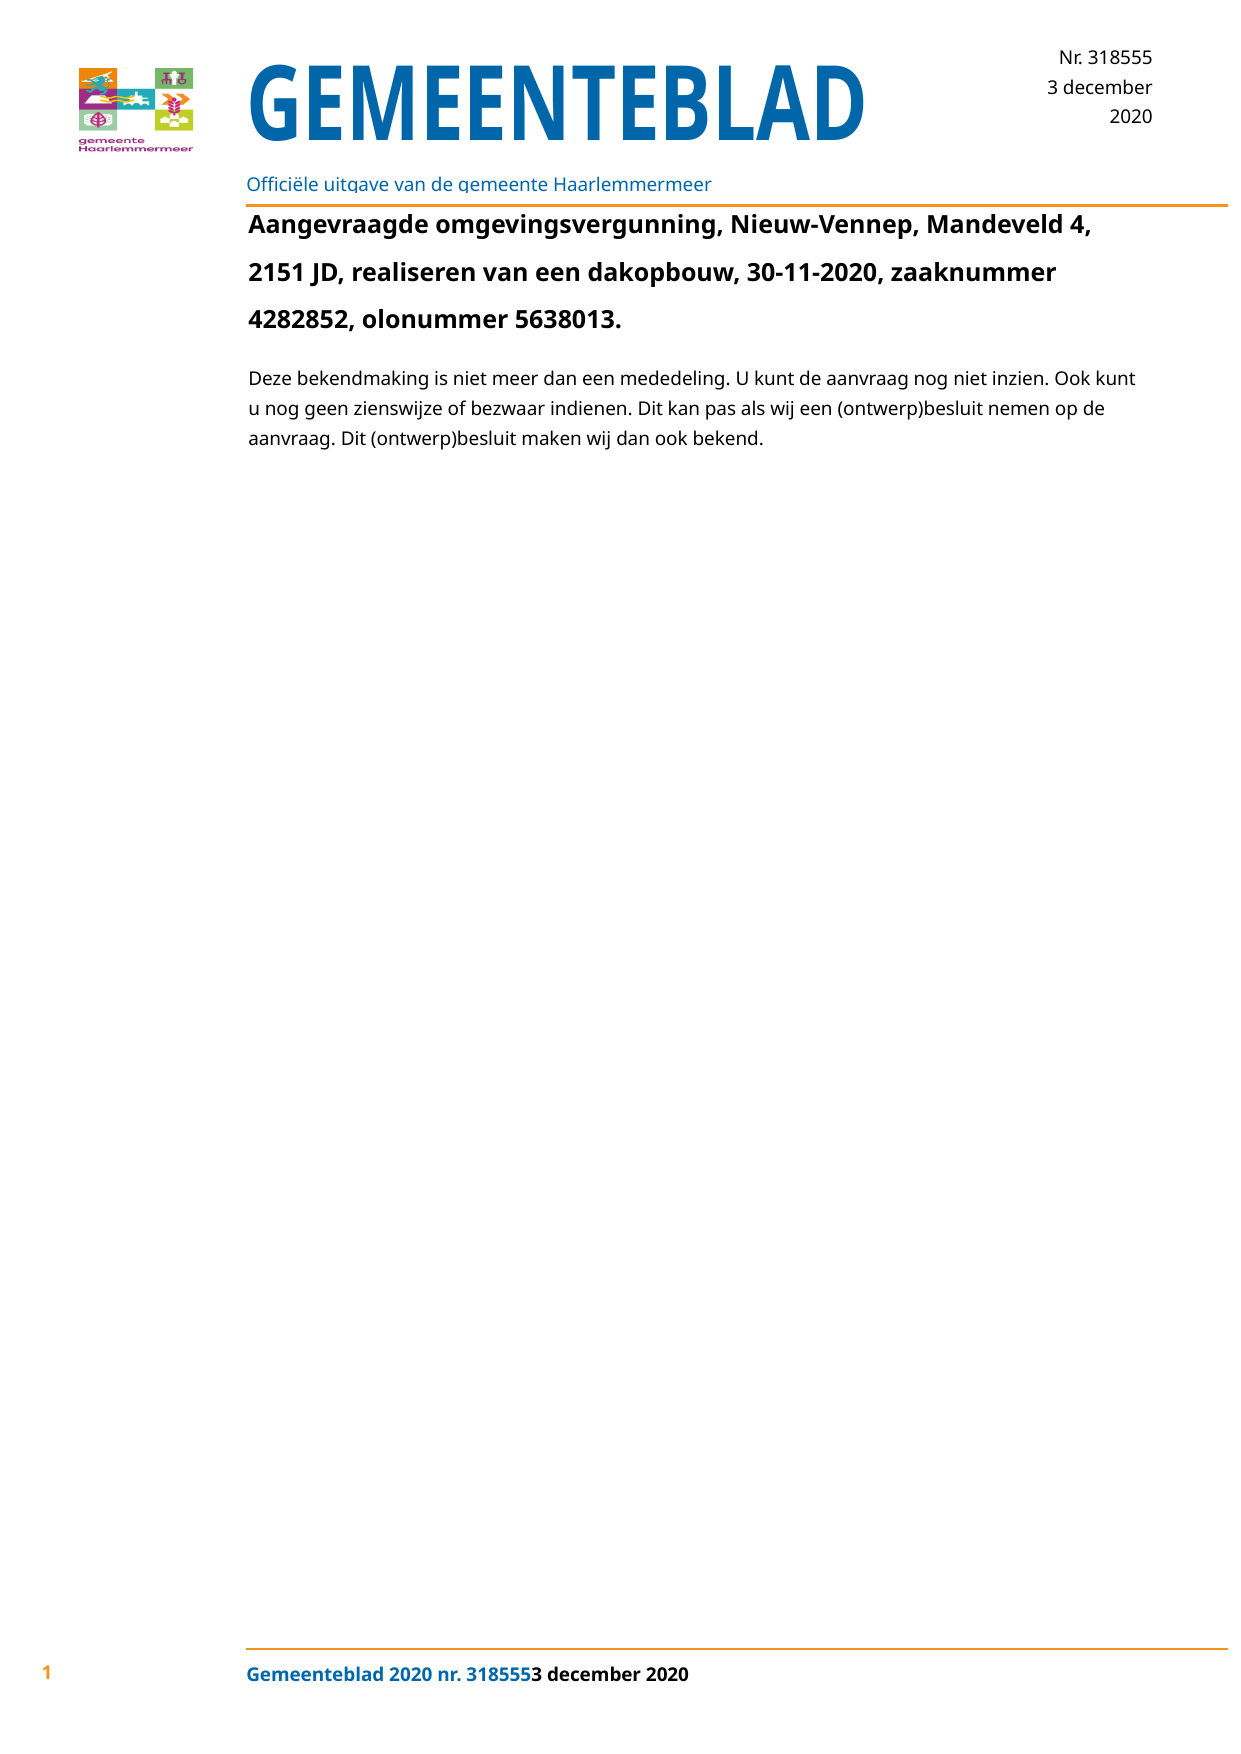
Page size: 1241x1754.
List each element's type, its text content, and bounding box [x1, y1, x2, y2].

text Aangevraagde omgevingsvergunning, Nieuw-Vennep, Mandeveld 4, 2151 JD, realiseren van een dakopbouw, 30-11-2020, zaaknummer 4282852, olonummer 5638013. [248, 207, 1152, 336]
text Deze bekendmaking is niet meer dan een mededeling. U kunt de aanvraag nog niet inzien. Ook kunt u nog geen zienswijze of bezwaar indienen. Dit kan pas als wij een (ontwerp)besluit nemen op de aanvraag. Dit (ontwerp)besluit maken wij dan ook bekend. [248, 366, 1152, 450]
picture [41, 47, 231, 172]
